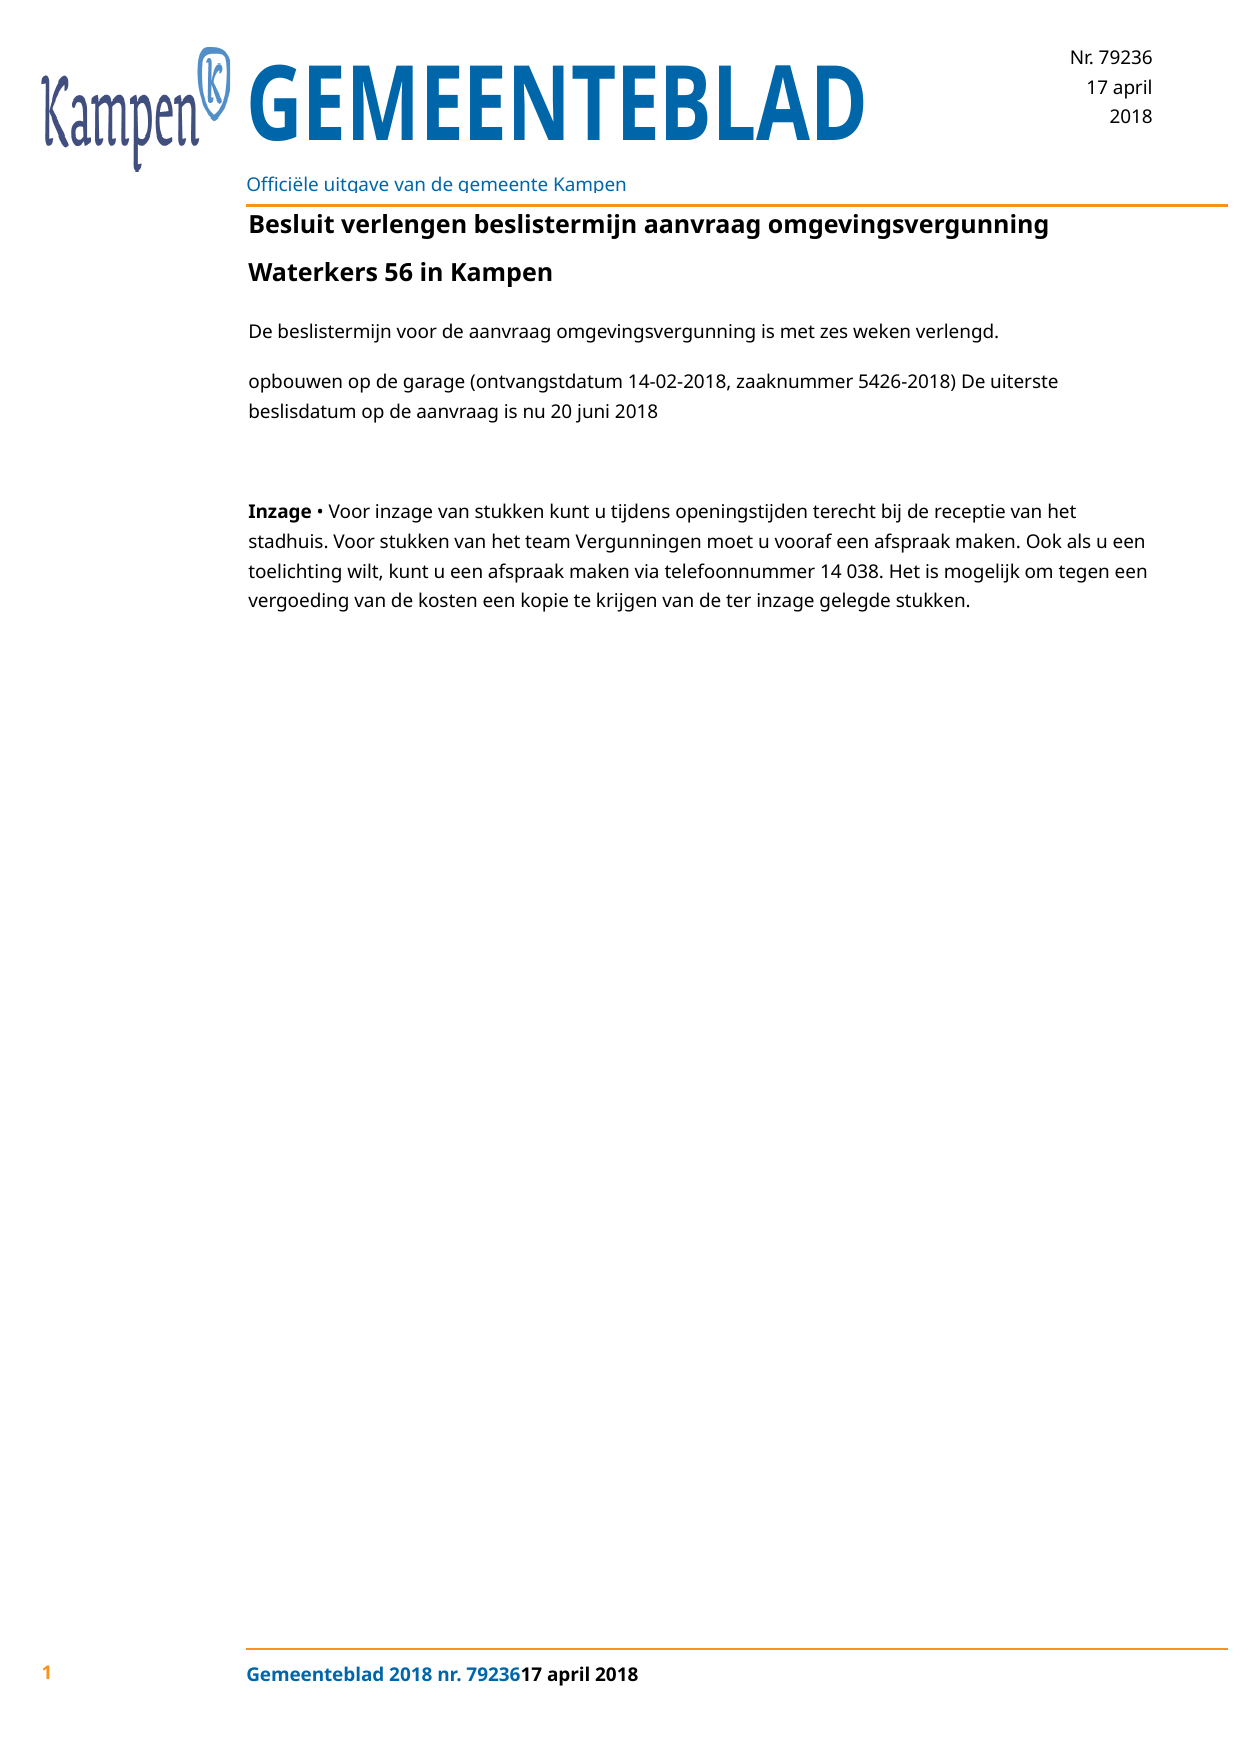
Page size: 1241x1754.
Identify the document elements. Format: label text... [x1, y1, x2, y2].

text De beslistermijn voor de aanvraag omgevingsvergunning is met zes weken verlengd. [248, 318, 1152, 344]
text opbouwen op de garage (ontvangstdatum 14-02-2018, zaaknummer 5426-2018) De uiterste beslisdatum op de aanvraag is nu 20 juni 2018 [248, 368, 1152, 424]
text Inzage • Voor inzage van stukken kunt u tijdens openingstijden terecht bij de receptie van het stadhuis. Voor stukken van het team Vergunningen moet u vooraf een afspraak maken. Ook als u een toelichting wilt, kunt u een afspraak maken via telefoonnummer 14 038. Het is mogelijk om tegen een vergoeding van de kosten een kopie te krijgen van de ter inzage gelegde stukken. [248, 499, 1152, 613]
picture [41, 47, 231, 172]
text Besluit verlengen beslistermijn aanvraag omgevingsvergunning Waterkers 56 in Kampen [248, 207, 1152, 288]
